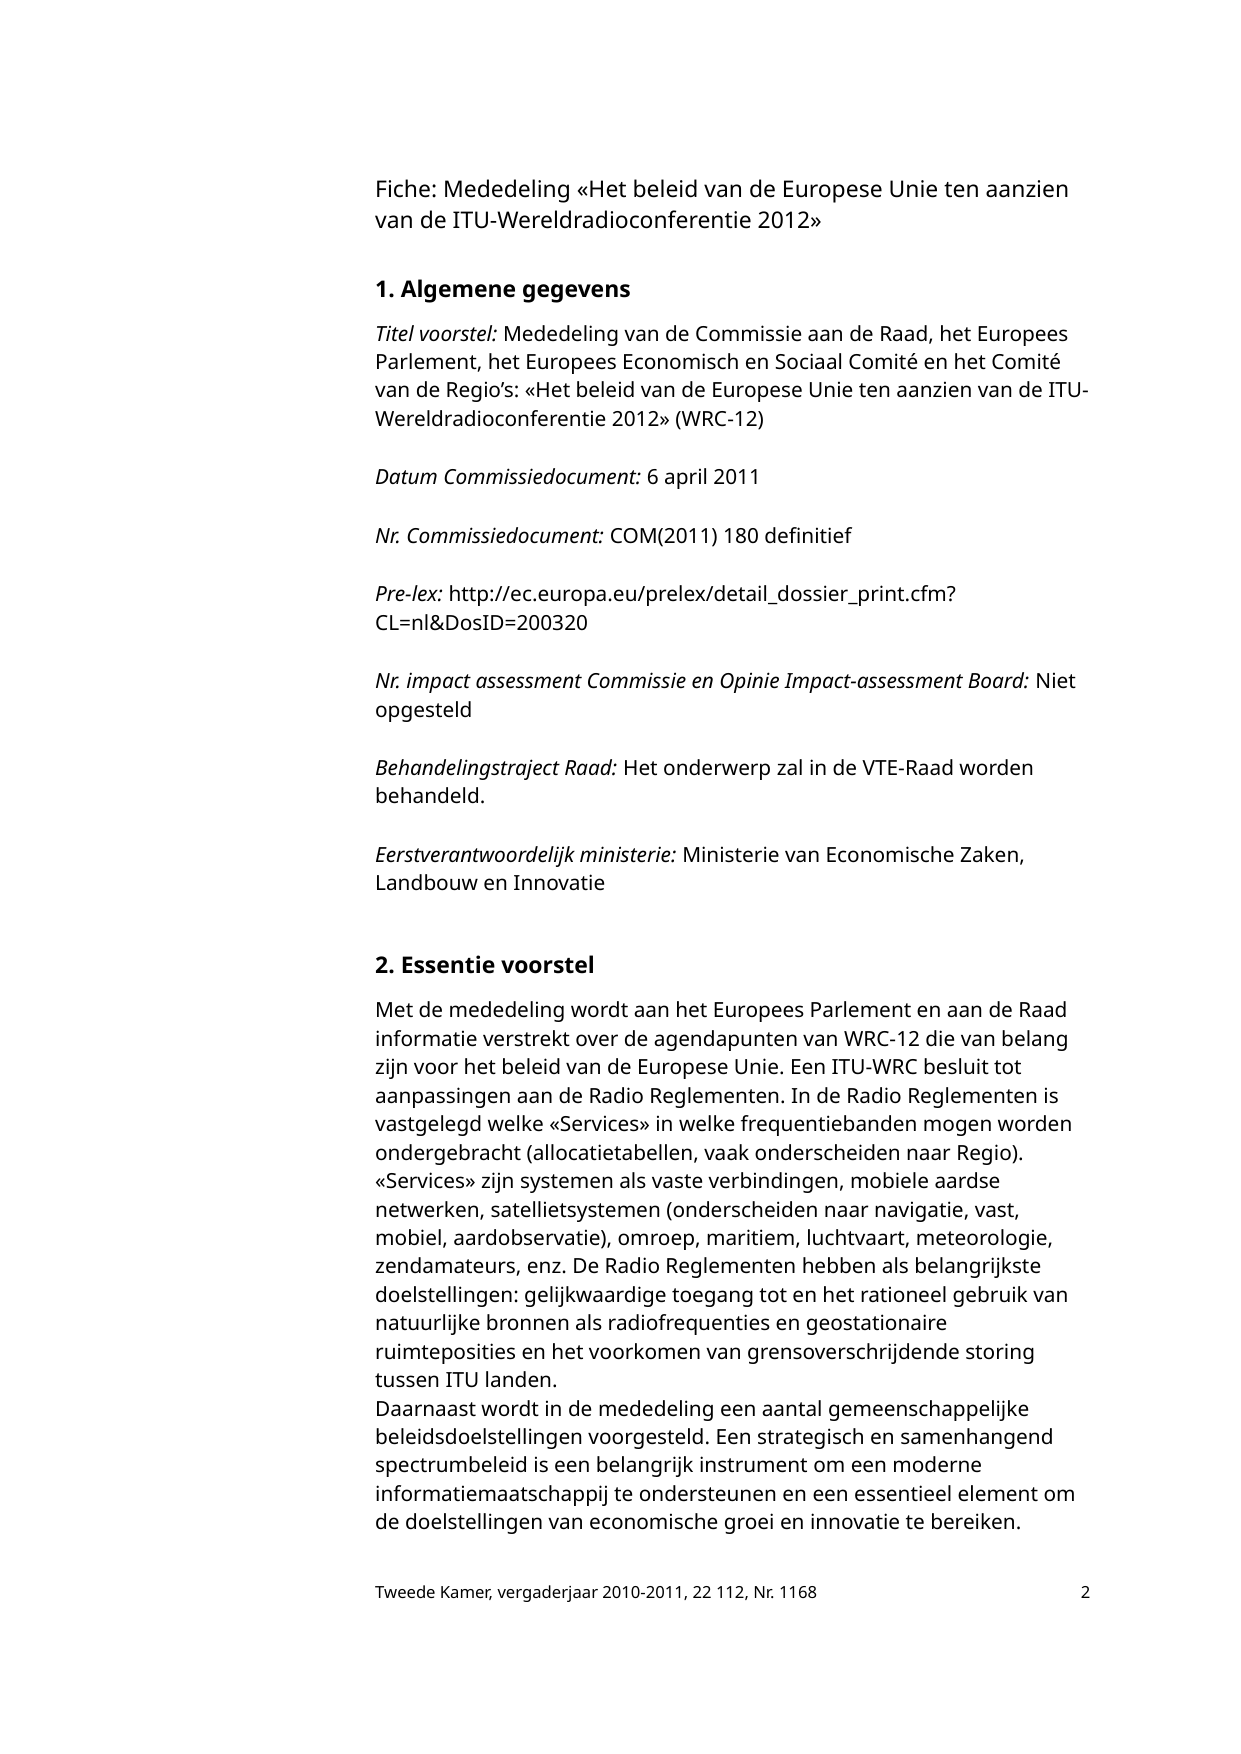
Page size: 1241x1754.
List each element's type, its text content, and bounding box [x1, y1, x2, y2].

text Pre-lex: http://ec.europa.eu/prelex/detail_dossier_print.cfm?CL=nl&DosID=200320 [375, 579, 1090, 636]
text Met de mededeling wordt aan het Europees Parlement en aan de Raad informatie verstrekt over de agendapunten van WRC-12 die van belang zijn voor het beleid van de Europese Unie. Een ITU-WRC besluit tot aanpassingen aan de Radio Reglementen. In de Radio Reglementen is vastgelegd welke «Services» in welke frequentiebanden mogen worden ondergebracht (allocatietabellen, vaak onderscheiden naar Regio). «Services» zijn systemen als vaste verbindingen, mobiele aardse netwerken, satellietsystemen (onderscheiden naar navigatie, vast, mobiel, aardobservatie), omroep, maritiem, luchtvaart, meteorologie, zendamateurs, enz. De Radio Reglementen hebben als belangrijkste doelstellingen: gelijkwaardige toegang tot en het rationeel gebruik van natuurlijke bronnen als radiofrequenties en geostationaire ruimteposities en het voorkomen van grensoverschrijdende storing tussen ITU landen. [375, 996, 1090, 1394]
text Nr. impact assessment Commissie en Opinie Impact-assessment Board: Niet opgesteld [375, 666, 1090, 723]
subtitle Fiche: Mededeling «Het beleid van de Europese Unie ten aanzien van de ITU-Wereldradioconferentie 2012» [375, 172, 1090, 235]
text Titel voorstel: Mededeling van de Commissie aan de Raad, het Europees Parlement, het Europees Economisch en Sociaal Comité en het Comité van de Regio’s: «Het beleid van de Europese Unie ten aanzien van de ITU-Wereldradioconferentie 2012» (WRC-12) [375, 319, 1090, 432]
text Nr. Commissiedocument: COM(2011) 180 definitief [375, 521, 1090, 549]
subtitle 2. Essentie voorstel [375, 949, 1090, 981]
text Daarnaast wordt in de mededeling een aantal gemeenschappelijke beleidsdoelstellingen voorgesteld. Een strategisch en samenhangend spectrumbeleid is een belangrijk instrument om een moderne informatiemaatschappij te ondersteunen en een essentieel element om de doelstellingen van economische groei en innovatie te bereiken. [375, 1394, 1090, 1536]
text Datum Commissiedocument: 6 april 2011 [375, 462, 1090, 491]
text Eerstverantwoordelijk ministerie: Ministerie van Economische Zaken, Landbouw en Innovatie [375, 840, 1090, 897]
subtitle 1. Algemene gegevens [375, 272, 1090, 304]
text Behandelingstraject Raad: Het onderwerp zal in de VTE-Raad worden behandeld. [375, 753, 1090, 810]
